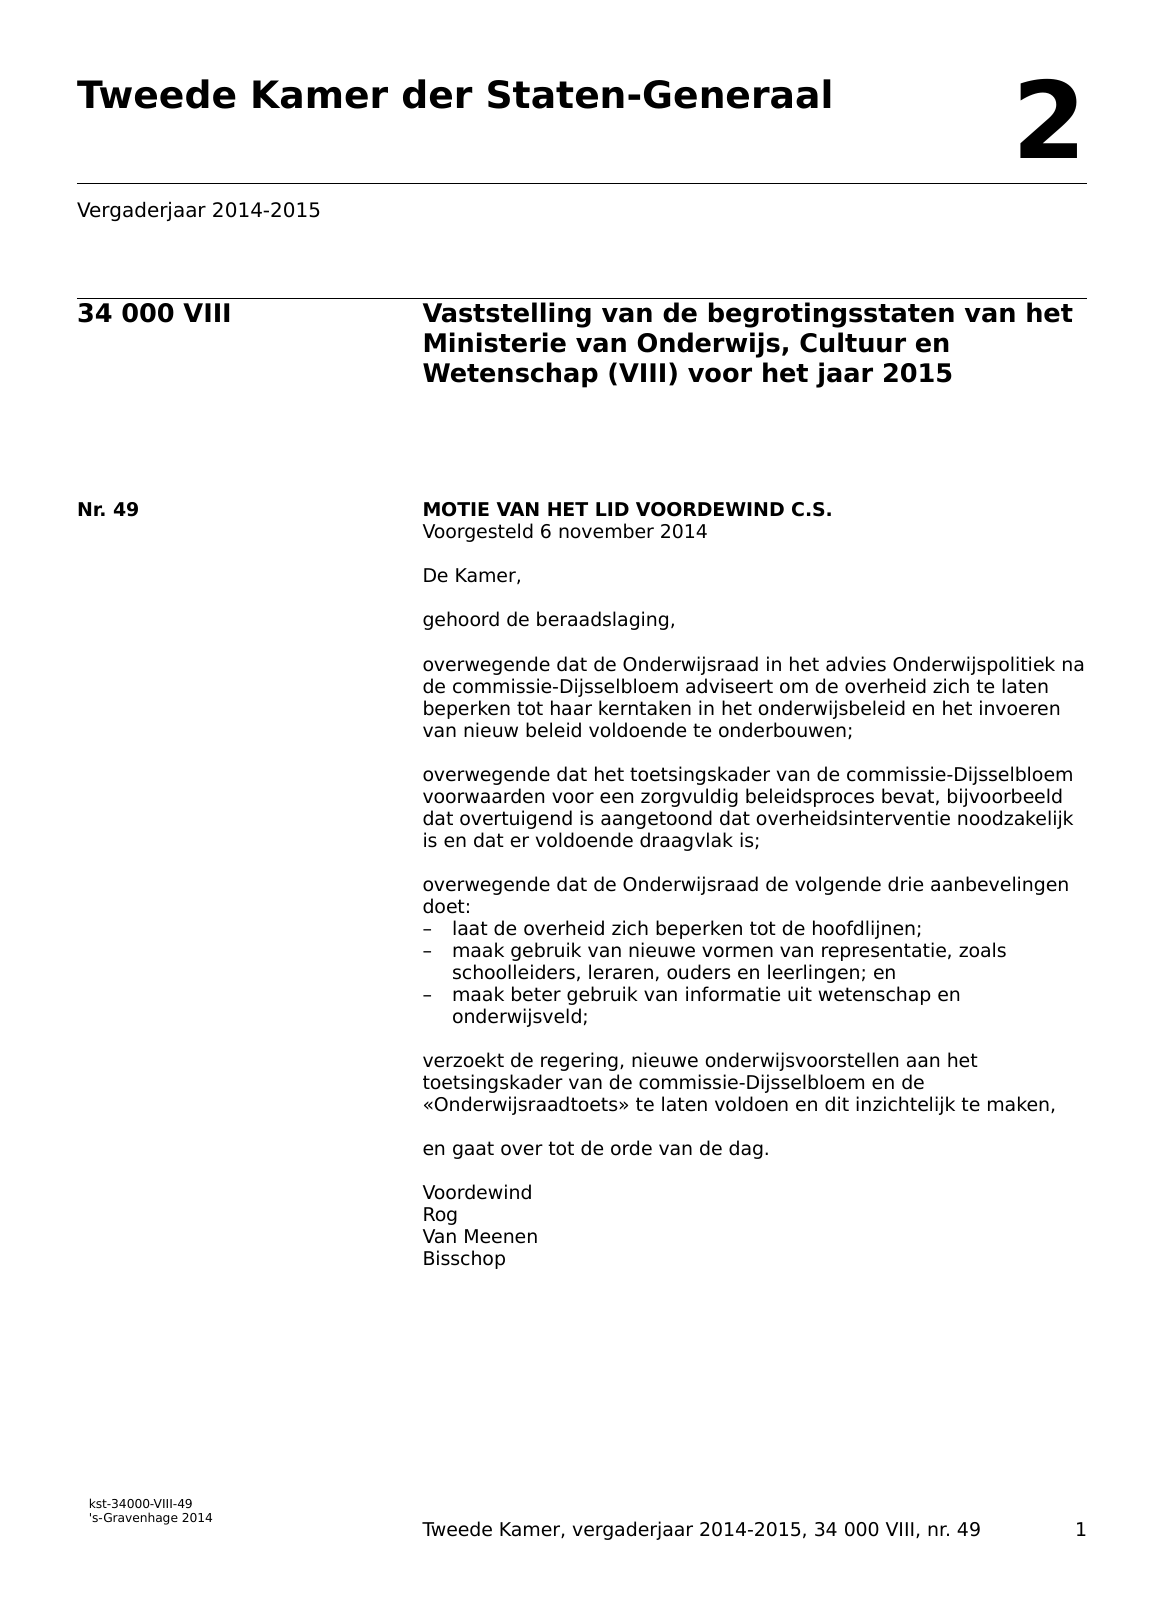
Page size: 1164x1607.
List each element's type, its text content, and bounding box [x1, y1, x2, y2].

text en gaat over tot de orde van de dag. [422, 1138, 1087, 1160]
text – maak gebruik van nieuwe vormen van representatie, zoals schoolleiders, leraren, ouders en leerlingen; en [422, 940, 1087, 984]
text Voorgesteld 6 november 2014 [422, 521, 1087, 543]
text Voordewind [422, 1182, 1087, 1204]
text gehoord de beraadslaging, [422, 609, 1087, 631]
text Bisschop [422, 1248, 1087, 1270]
text overwegende dat de Onderwijsraad in het advies Onderwijspolitiek na de commissie-Dijsselbloem adviseert om de overheid zich te laten beperken tot haar kerntaken in het onderwijsbeleid en het invoeren van nieuw beleid voldoende te onderbouwen; [422, 653, 1087, 741]
text overwegende dat het toetsingskader van de commissie-Dijsselbloem voorwaarden voor een zorgvuldig beleidsproces bevat, bijvoorbeeld dat overtuigend is aangetoond dat overheidsinterventie noodzakelijk is en dat er voldoende draagvlak is; [422, 764, 1087, 852]
table_cell Vergaderjaar 2014-2015 [77, 184, 1087, 298]
text overwegende dat de Onderwijsraad de volgende drie aanbevelingen doet: [422, 874, 1087, 918]
text – maak beter gebruik van informatie uit wetenschap en onderwijsveld; [422, 984, 1087, 1028]
text verzoekt de regering, nieuwe onderwijsvoorstellen aan het toetsingskader van de commissie-Dijsselbloem en de «Onderwijsraadtoets» te laten voldoen en dit inzichtelijk te maken, [422, 1050, 1087, 1116]
table_header Tweede Kamer der Staten-Generaal [77, 59, 886, 183]
subtitle 34 000 VIII Vaststelling van de begrotingsstaten van het Ministerie van Onderwijs, Cultuur en Wetenschap (VIII) voor het jaar 2015 [77, 299, 1087, 388]
table_header 2 [886, 59, 1087, 183]
text – laat de overheid zich beperken tot de hoofdlijnen; [422, 918, 1087, 940]
text Van Meenen [422, 1226, 1087, 1248]
text De Kamer, [422, 565, 1087, 587]
text Rog [422, 1204, 1087, 1226]
text 's-Gravenhage 2014 [88, 1511, 323, 1525]
text kst-34000-VIII-49 [88, 1497, 323, 1511]
subtitle Nr. 49 MOTIE VAN HET LID VOORDEWIND C.S. [77, 499, 1087, 521]
